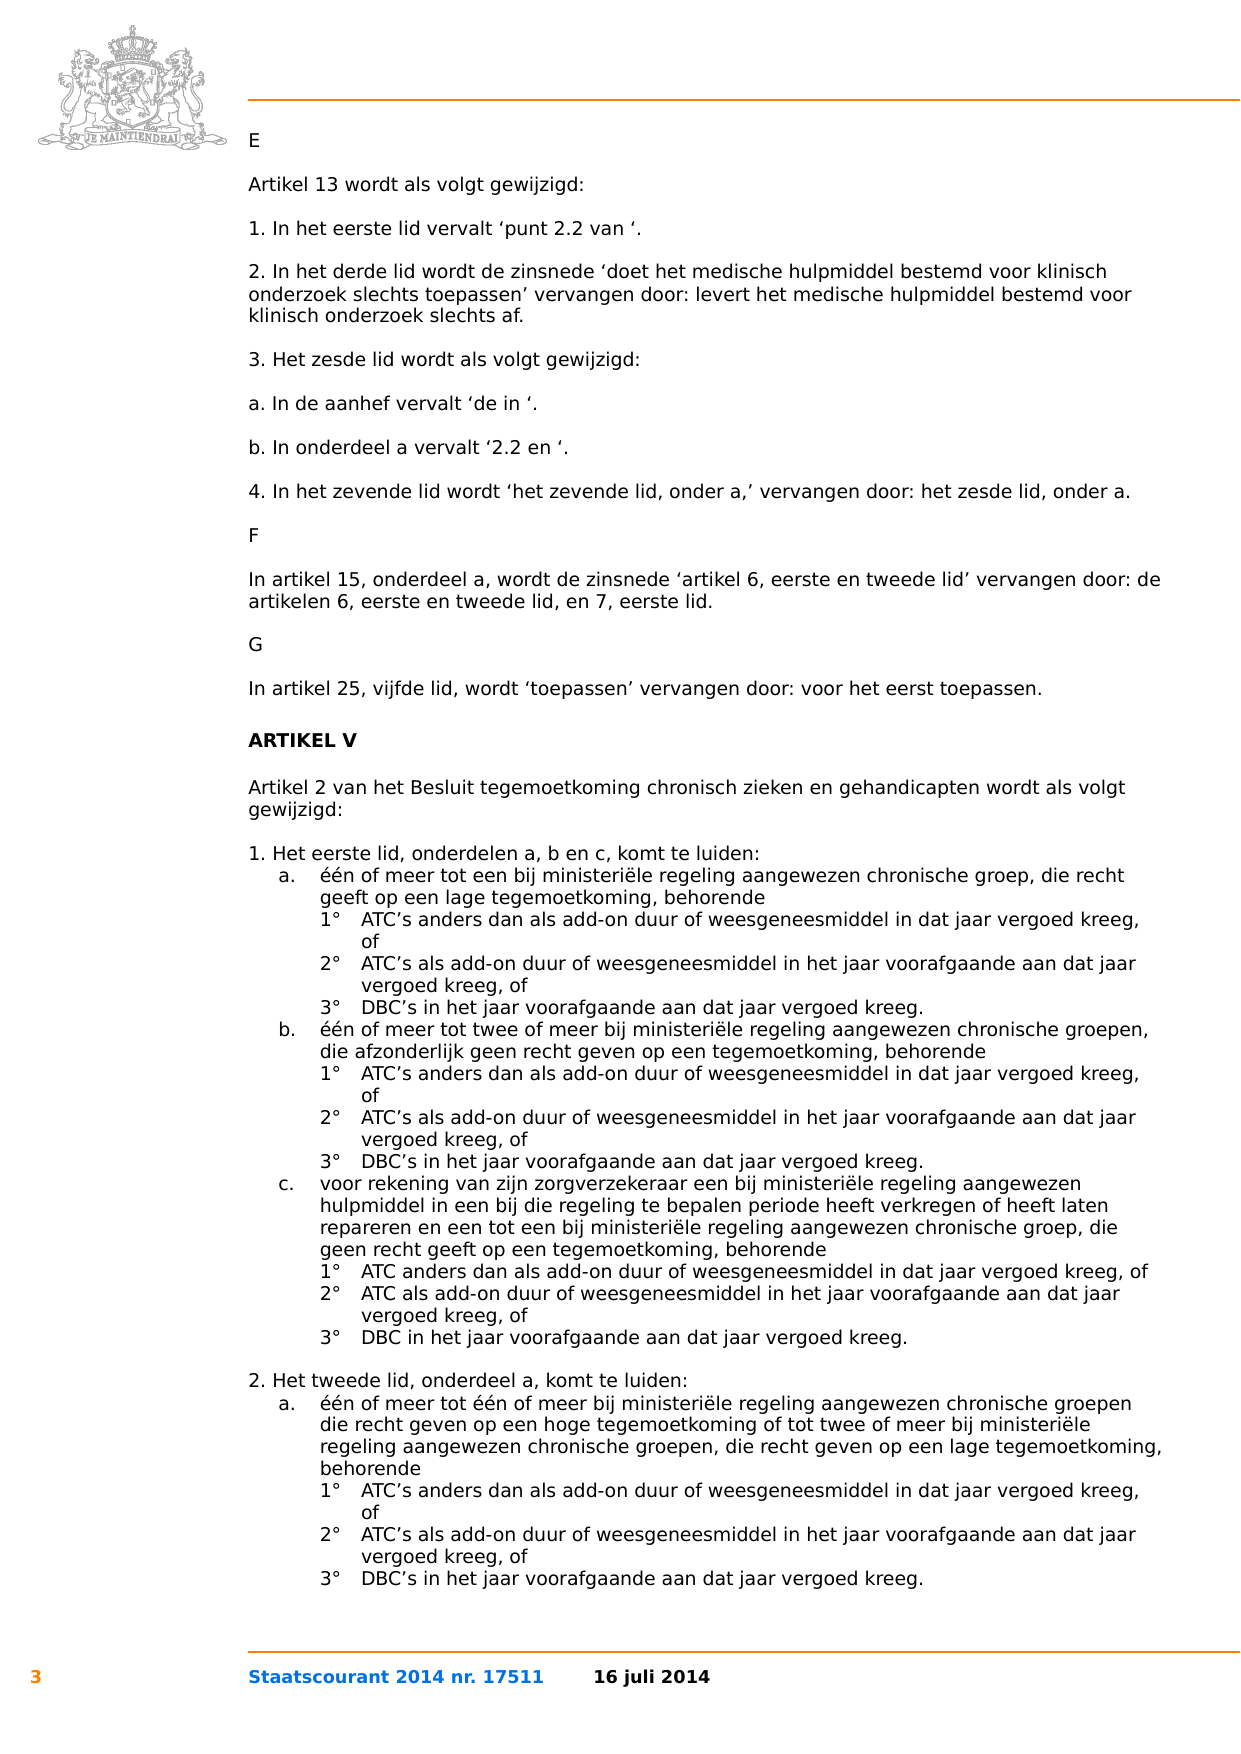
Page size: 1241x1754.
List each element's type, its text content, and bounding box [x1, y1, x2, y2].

text F [248, 525, 1163, 547]
text G [248, 634, 1163, 656]
subtitle ARTIKEL V [248, 730, 1163, 752]
text Artikel 13 wordt als volgt gewijzigd: [248, 174, 1163, 196]
text 2° ATC’s als add-on duur of weesgeneesmiddel in het jaar voorafgaande aan dat jaar vergoed kreeg, of [319, 1107, 1163, 1151]
text 3. Het zesde lid wordt als volgt gewijzigd: [248, 349, 1163, 371]
text 2. In het derde lid wordt de zinsnede ‘doet het medische hulpmiddel bestemd voor klinisch onderzoek slechts toepassen’ vervangen door: levert het medische hulpmiddel bestemd voor klinisch onderzoek slechts af. [248, 261, 1163, 327]
text 2° ATC’s als add-on duur of weesgeneesmiddel in het jaar voorafgaande aan dat jaar vergoed kreeg, of [319, 1524, 1163, 1568]
text 1° ATC’s anders dan als add-on duur of weesgeneesmiddel in dat jaar vergoed kreeg, of [319, 1480, 1163, 1524]
text E [248, 130, 1163, 152]
text 1° ATC anders dan als add-on duur of weesgeneesmiddel in dat jaar vergoed kreeg, of [319, 1261, 1163, 1283]
text 3° DBC’s in het jaar voorafgaande aan dat jaar vergoed kreeg. [319, 1568, 1163, 1590]
text a. één of meer tot een bij ministeriële regeling aangewezen chronische groep, die recht geeft op een lage tegemoetkoming, behorende [278, 865, 1163, 909]
text b. één of meer tot twee of meer bij ministeriële regeling aangewezen chronische groepen, die afzonderlijk geen recht geven op een tegemoetkoming, behorende [278, 1019, 1163, 1063]
text 3° DBC in het jaar voorafgaande aan dat jaar vergoed kreeg. [319, 1327, 1163, 1348]
text 2° ATC’s als add-on duur of weesgeneesmiddel in het jaar voorafgaande aan dat jaar vergoed kreeg, of [319, 953, 1163, 997]
text In artikel 25, vijfde lid, wordt ‘toepassen’ vervangen door: voor het eerst toepassen. [248, 678, 1163, 700]
text 1° ATC’s anders dan als add-on duur of weesgeneesmiddel in dat jaar vergoed kreeg, of [319, 1063, 1163, 1107]
text a. In de aanhef vervalt ‘de in ‘. [248, 393, 1163, 415]
text 2. Het tweede lid, onderdeel a, komt te luiden: [248, 1370, 1163, 1392]
text Artikel 2 van het Besluit tegemoetkoming chronisch zieken en gehandicapten wordt als volgt gewijzigd: [248, 777, 1163, 821]
text c. voor rekening van zijn zorgverzekeraar een bij ministeriële regeling aangewezen hulpmiddel in een bij die regeling te bepalen periode heeft verkregen of heeft laten repareren en een tot een bij ministeriële regeling aangewezen chronische groep, die geen recht geeft op een tegemoetkoming, behorende [278, 1173, 1163, 1261]
text 1. Het eerste lid, onderdelen a, b en c, komt te luiden: [248, 843, 1163, 865]
text 3° DBC’s in het jaar voorafgaande aan dat jaar vergoed kreeg. [319, 997, 1163, 1019]
text 1. In het eerste lid vervalt ‘punt 2.2 van ‘. [248, 218, 1163, 239]
text 4. In het zevende lid wordt ‘het zevende lid, onder a,’ vervangen door: het zesde lid, onder a. [248, 481, 1163, 503]
text In artikel 15, onderdeel a, wordt de zinsnede ‘artikel 6, eerste en tweede lid’ vervangen door: de artikelen 6, eerste en tweede lid, en 7, eerste lid. [248, 568, 1163, 612]
text 3° DBC’s in het jaar voorafgaande aan dat jaar vergoed kreeg. [319, 1151, 1163, 1173]
text 2° ATC als add-on duur of weesgeneesmiddel in het jaar voorafgaande aan dat jaar vergoed kreeg, of [319, 1283, 1163, 1327]
picture [38, 25, 227, 150]
text 1° ATC’s anders dan als add-on duur of weesgeneesmiddel in dat jaar vergoed kreeg, of [319, 909, 1163, 953]
text a. één of meer tot één of meer bij ministeriële regeling aangewezen chronische groepen die recht geven op een hoge tegemoetkoming of tot twee of meer bij ministeriële regeling aangewezen chronische groepen, die recht geven op een lage tegemoetkoming, behorende [278, 1392, 1163, 1480]
text b. In onderdeel a vervalt ‘2.2 en ‘. [248, 437, 1163, 459]
